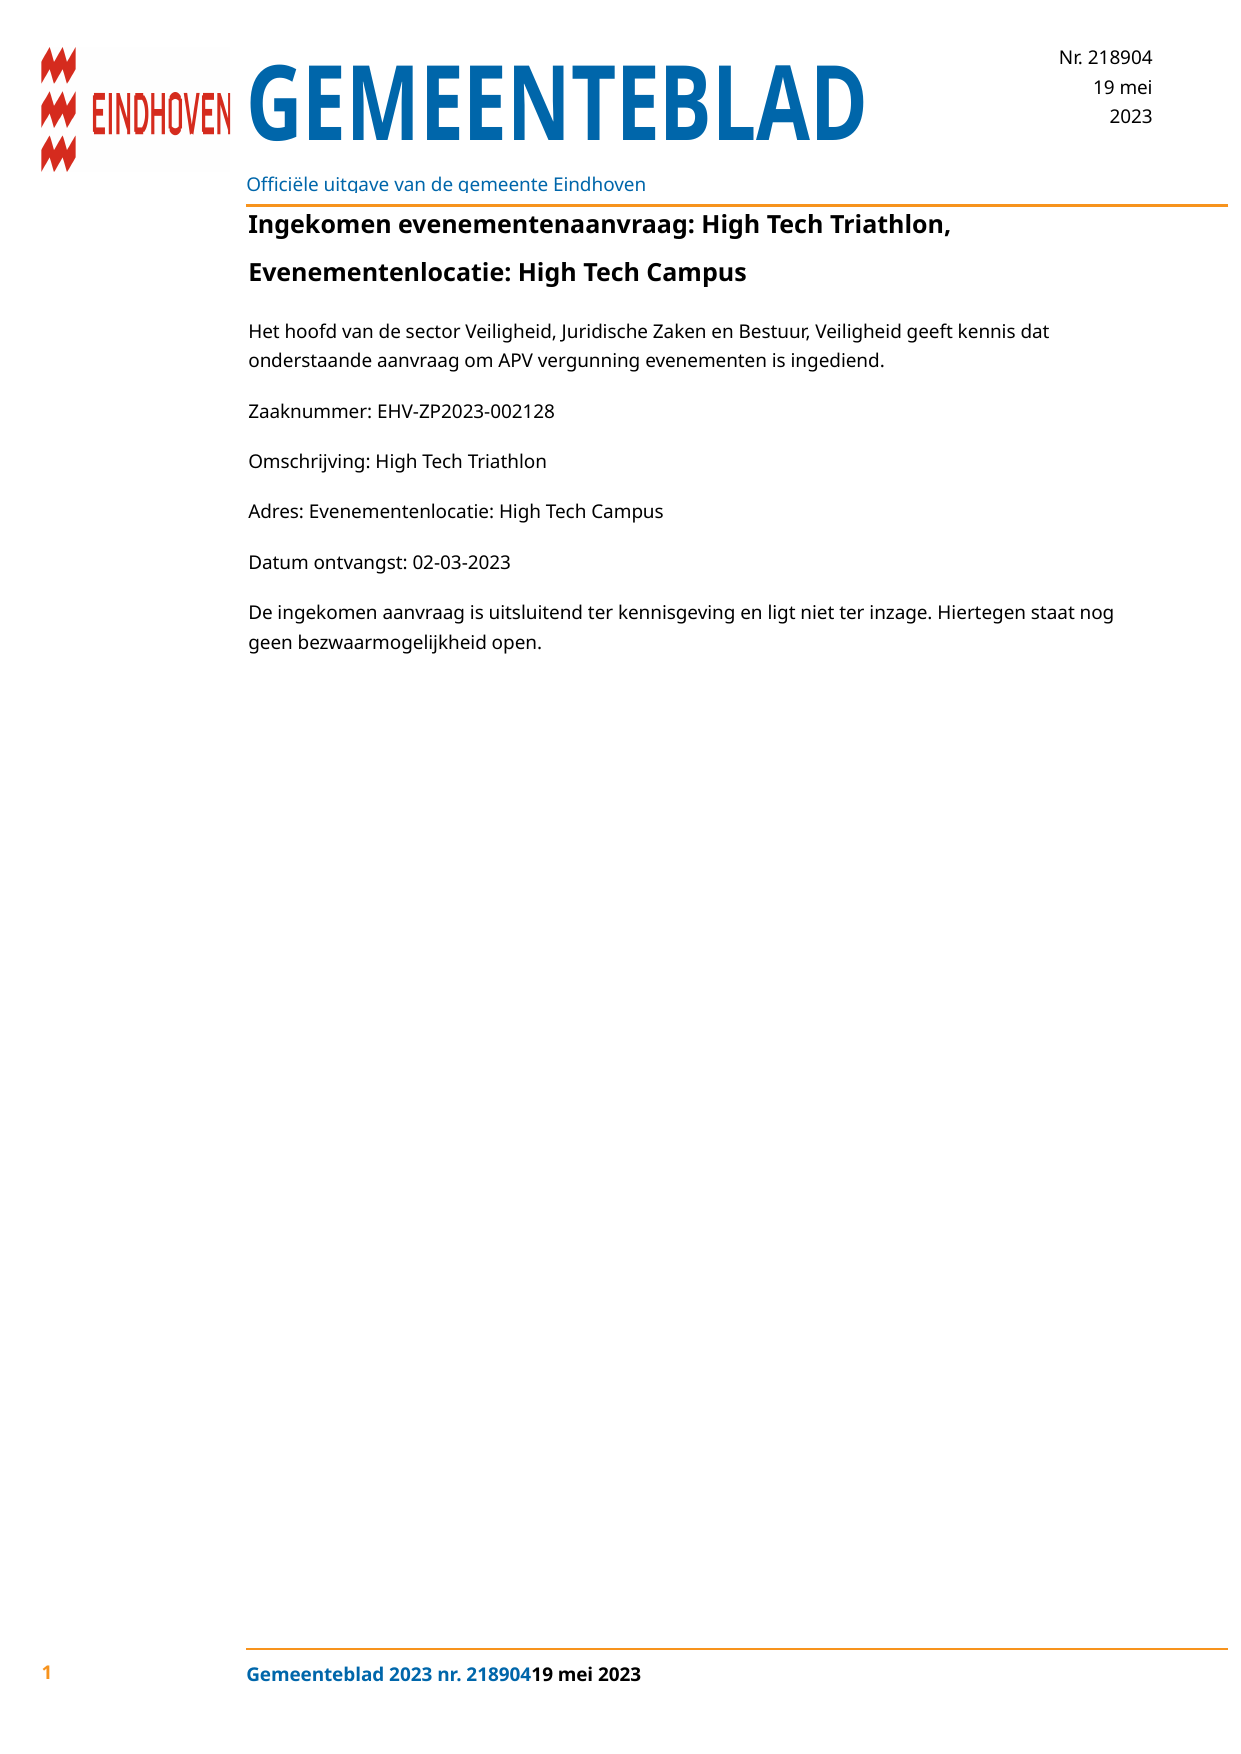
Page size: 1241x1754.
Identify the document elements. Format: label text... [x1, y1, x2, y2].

picture [41, 47, 231, 172]
text Omschrijving: High Tech Triathlon [248, 448, 1152, 474]
text De ingekomen aanvraag is uitsluitend ter kennisgeving en ligt niet ter inzage. Hiertegen staat nog geen bezwaarmogelijkheid open. [248, 599, 1152, 655]
text Het hoofd van de sector Veiligheid, Juridische Zaken en Bestuur, Veiligheid geeft kennis dat onderstaande aanvraag om APV vergunning evenementen is ingediend. [248, 318, 1152, 373]
text Datum ontvangst: 02-03-2023 [248, 549, 1152, 575]
text Adres: Evenementenlocatie: High Tech Campus [248, 499, 1152, 524]
text Zaaknummer: EHV-ZP2023-002128 [248, 398, 1152, 424]
text Ingekomen evenementenaanvraag: High Tech Triathlon, Evenementenlocatie: High Tech Campus [248, 207, 1152, 288]
